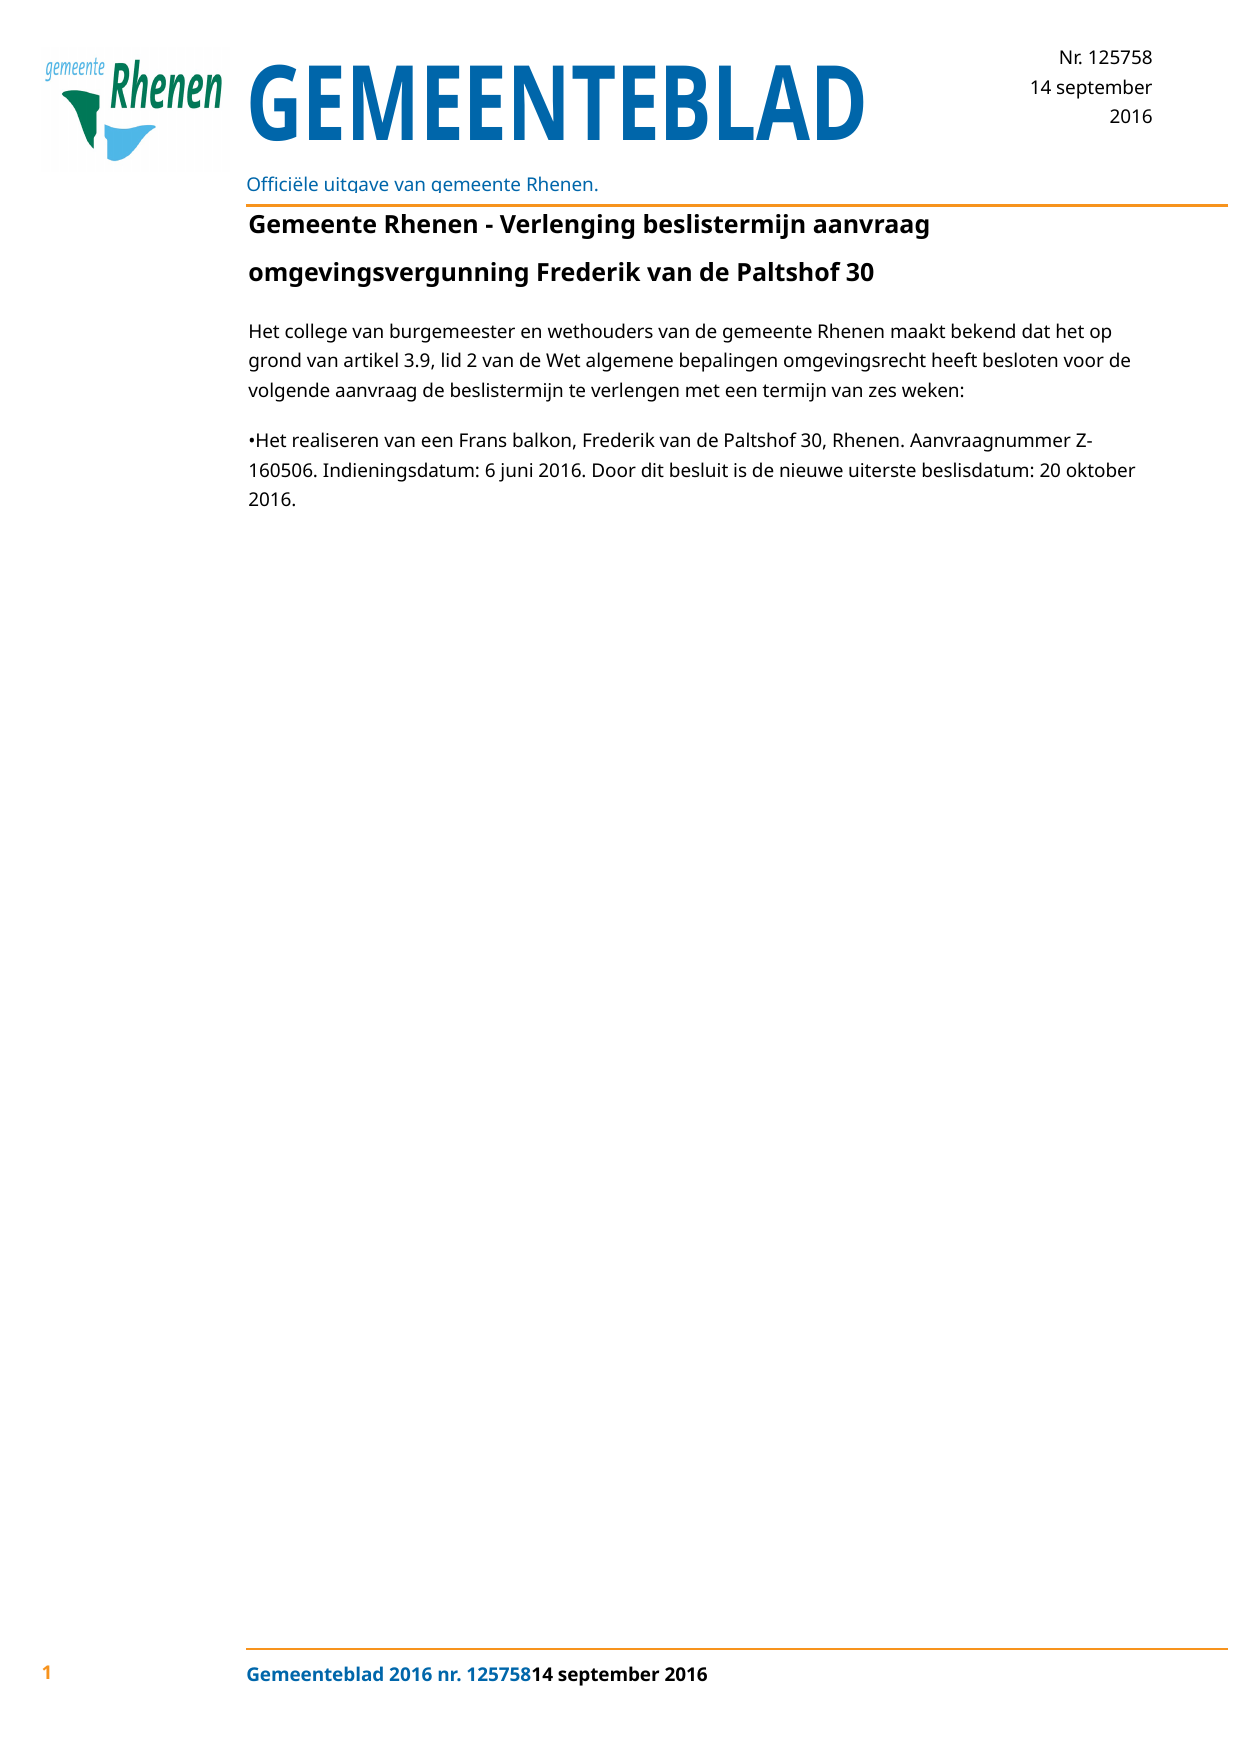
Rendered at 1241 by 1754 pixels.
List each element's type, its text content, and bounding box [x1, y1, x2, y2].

text Het college van burgemeester en wethouders van de gemeente Rhenen maakt bekend dat het op grond van artikel 3.9, lid 2 van de Wet algemene bepalingen omgevingsrecht heeft besloten voor de volgende aanvraag de beslistermijn te verlengen met een termijn van zes weken: [248, 318, 1152, 403]
text Gemeente Rhenen - Verlenging beslistermijn aanvraag omgevingsvergunning Frederik van de Paltshof 30 [248, 207, 1152, 288]
picture [41, 47, 231, 172]
text •Het realiseren van een Frans balkon, Frederik van de Paltshof 30, Rhenen. Aanvraagnummer Z-160506. Indieningsdatum: 6 juni 2016. Door dit besluit is de nieuwe uiterste beslisdatum: 20 oktober 2016. [248, 427, 1152, 512]
